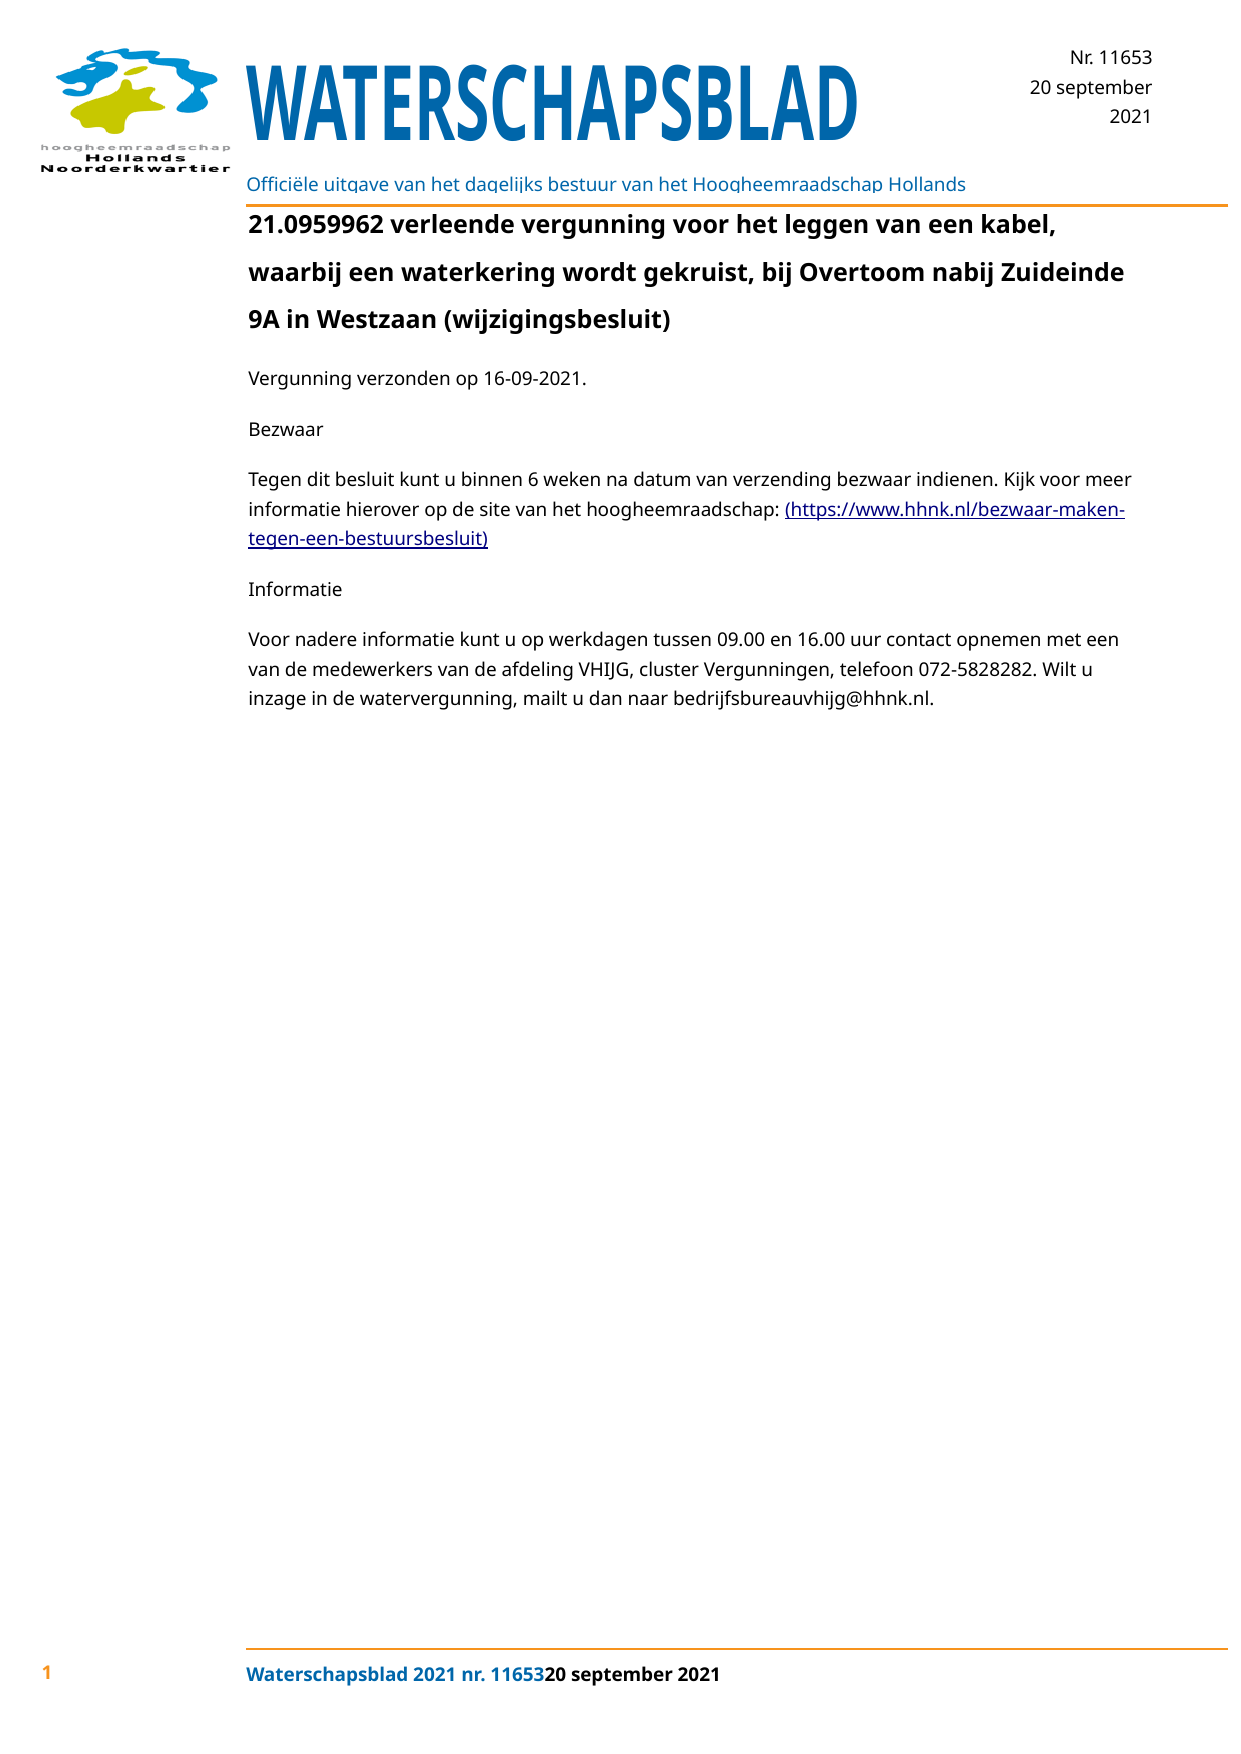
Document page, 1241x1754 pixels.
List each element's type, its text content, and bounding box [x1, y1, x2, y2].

text Vergunning verzonden op 16-09-2021. [248, 366, 1152, 391]
text 21.0959962 verleende vergunning voor het leggen van een kabel, waarbij een waterkering wordt gekruist, bij Overtoom nabij Zuideinde 9A in Westzaan (wijzigingsbesluit) [248, 207, 1152, 336]
text Voor nadere informatie kunt u op werkdagen tussen 09.00 en 16.00 uur contact opnemen met een van de medewerkers van de afdeling VHIJG, cluster Vergunningen, telefoon 072-5828282. Wilt u inzage in de watervergunning, mailt u dan naar bedrijfsbureauvhijg@hhnk.nl. [248, 626, 1152, 711]
text Informatie [248, 576, 1152, 602]
text Tegen dit besluit kunt u binnen 6 weken na datum van verzending bezwaar indienen. Kijk voor meer informatie hierover op de site van het hoogheemraadschap: (https://www.hhnk.nl/bezwaar-maken-tegen-een-bestuursbesluit) [248, 466, 1152, 551]
text Bezwaar [248, 416, 1152, 442]
picture [41, 47, 231, 172]
